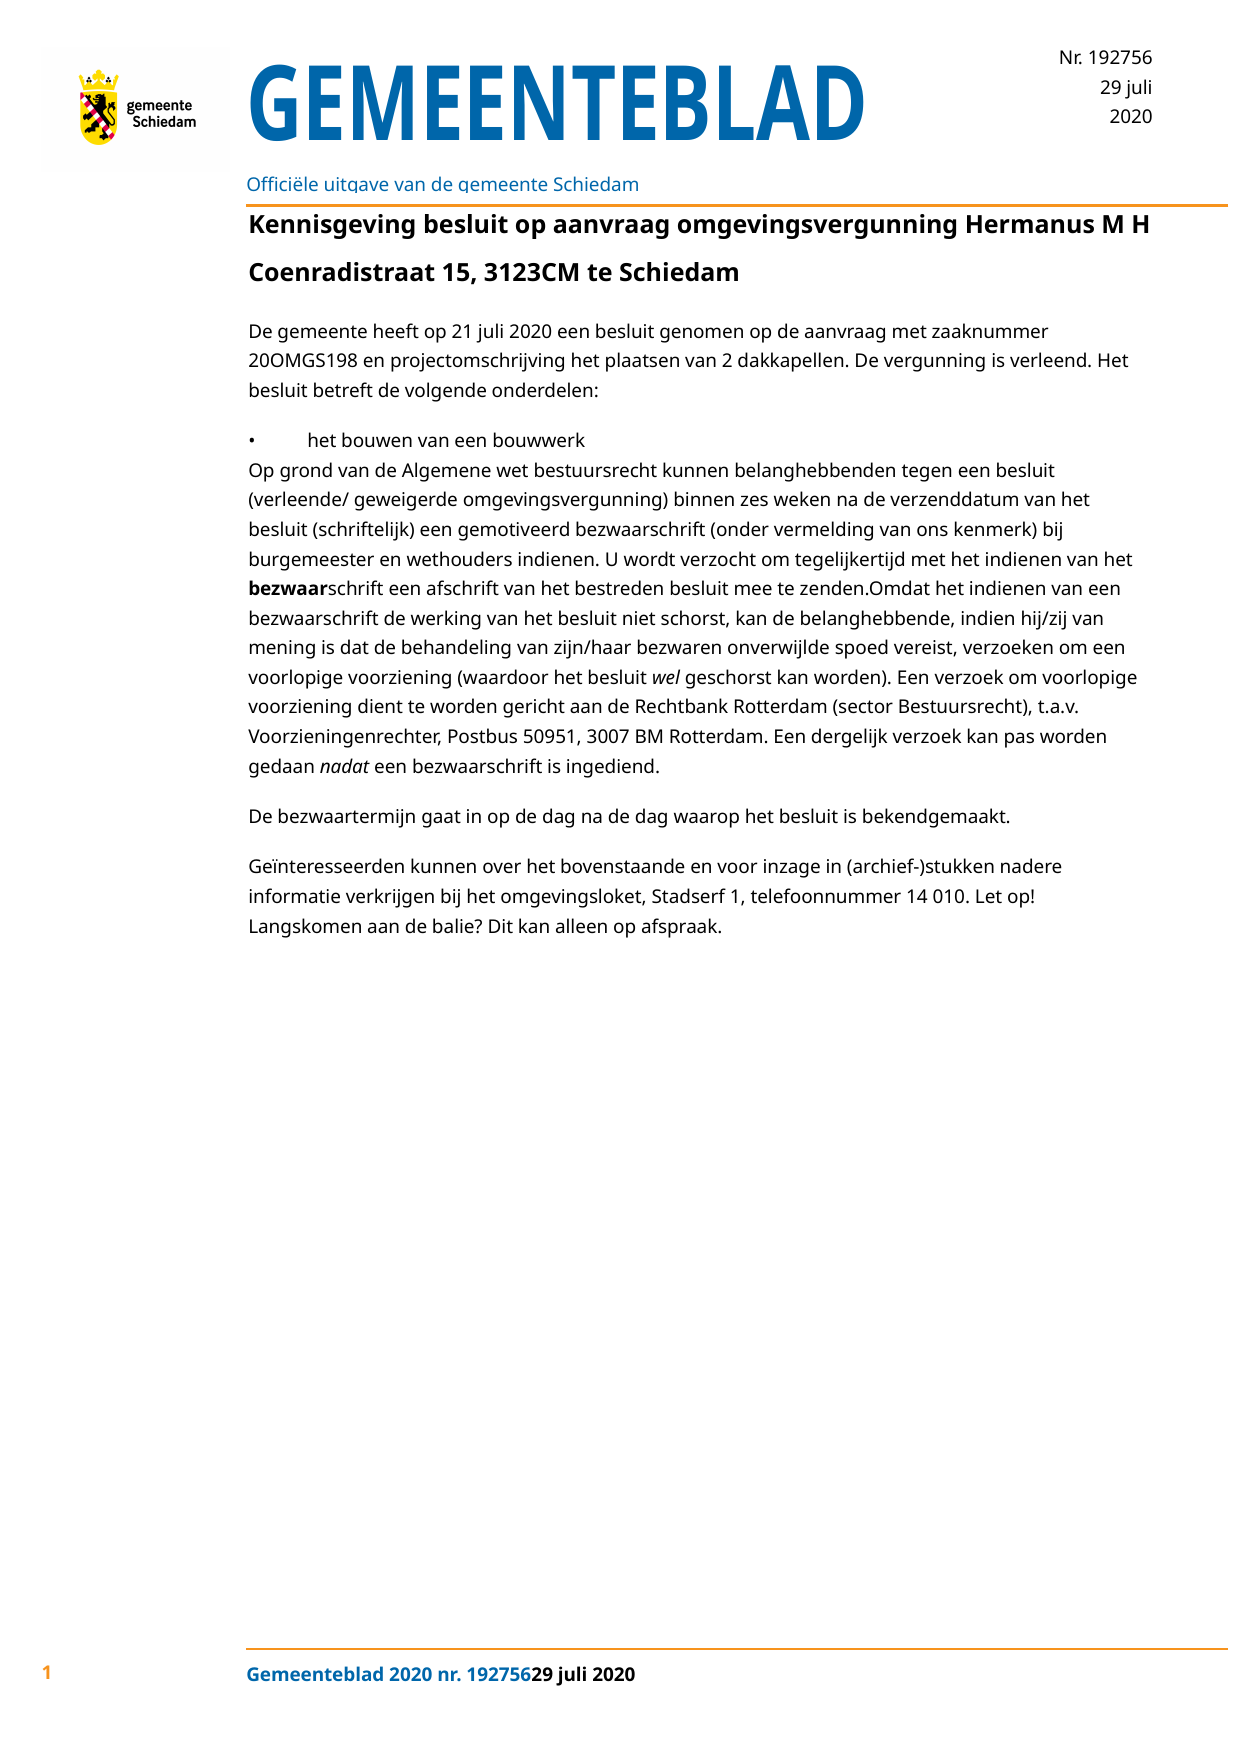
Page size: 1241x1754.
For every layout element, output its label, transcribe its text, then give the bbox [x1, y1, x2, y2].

list het bouwen van een bouwwerk [248, 427, 1152, 453]
text Geïnteresseerden kunnen over het bovenstaande en voor inzage in (archief-)stukken nadere informatie verkrijgen bij het omgevingsloket, Stadserf 1, telefoonnummer 14 010. Let op! Langskomen aan de balie? Dit kan alleen op afspraak. [248, 854, 1152, 939]
text De bezwaartermijn gaat in op de dag na de dag waarop het besluit is bekendgemaakt. [248, 803, 1152, 829]
text Kennisgeving besluit op aanvraag omgevingsvergunning Hermanus M H Coenradistraat 15, 3123CM te Schiedam [248, 207, 1152, 288]
text De gemeente heeft op 21 juli 2020 een besluit genomen op de aanvraag met zaaknummer 20OMGS198 en projectomschrijving het plaatsen van 2 dakkapellen. De vergunning is verleend. Het besluit betreft de volgende onderdelen: [248, 318, 1152, 403]
picture [41, 47, 231, 172]
text Op grond van de Algemene wet bestuursrecht kunnen belanghebbenden tegen een besluit (verleende/ geweigerde omgevingsvergunning) binnen zes weken na de verzenddatum van het besluit (schriftelijk) een gemotiveerd bezwaarschrift (onder vermelding van ons kenmerk) bij burgemeester en wethouders indienen. U wordt verzocht om tegelijkertijd met het indienen van het bezwaarschrift een afschrift van het bestreden besluit mee te zenden.Omdat het indienen van een bezwaarschrift de werking van het besluit niet schorst, kan de belanghebbende, indien hij/zij van mening is dat de behandeling van zijn/haar bezwaren onverwijlde spoed vereist, verzoeken om een voorlopige voorziening (waardoor het besluit wel geschorst kan worden). Een verzoek om voorlopige voorziening dient te worden gericht aan de Rechtbank Rotterdam (sector Bestuursrecht), t.a.v. Voorzieningenrechter, Postbus 50951, 3007 BM Rotterdam. Een dergelijk verzoek kan pas worden gedaan nadat een bezwaarschrift is ingediend. [248, 457, 1152, 779]
